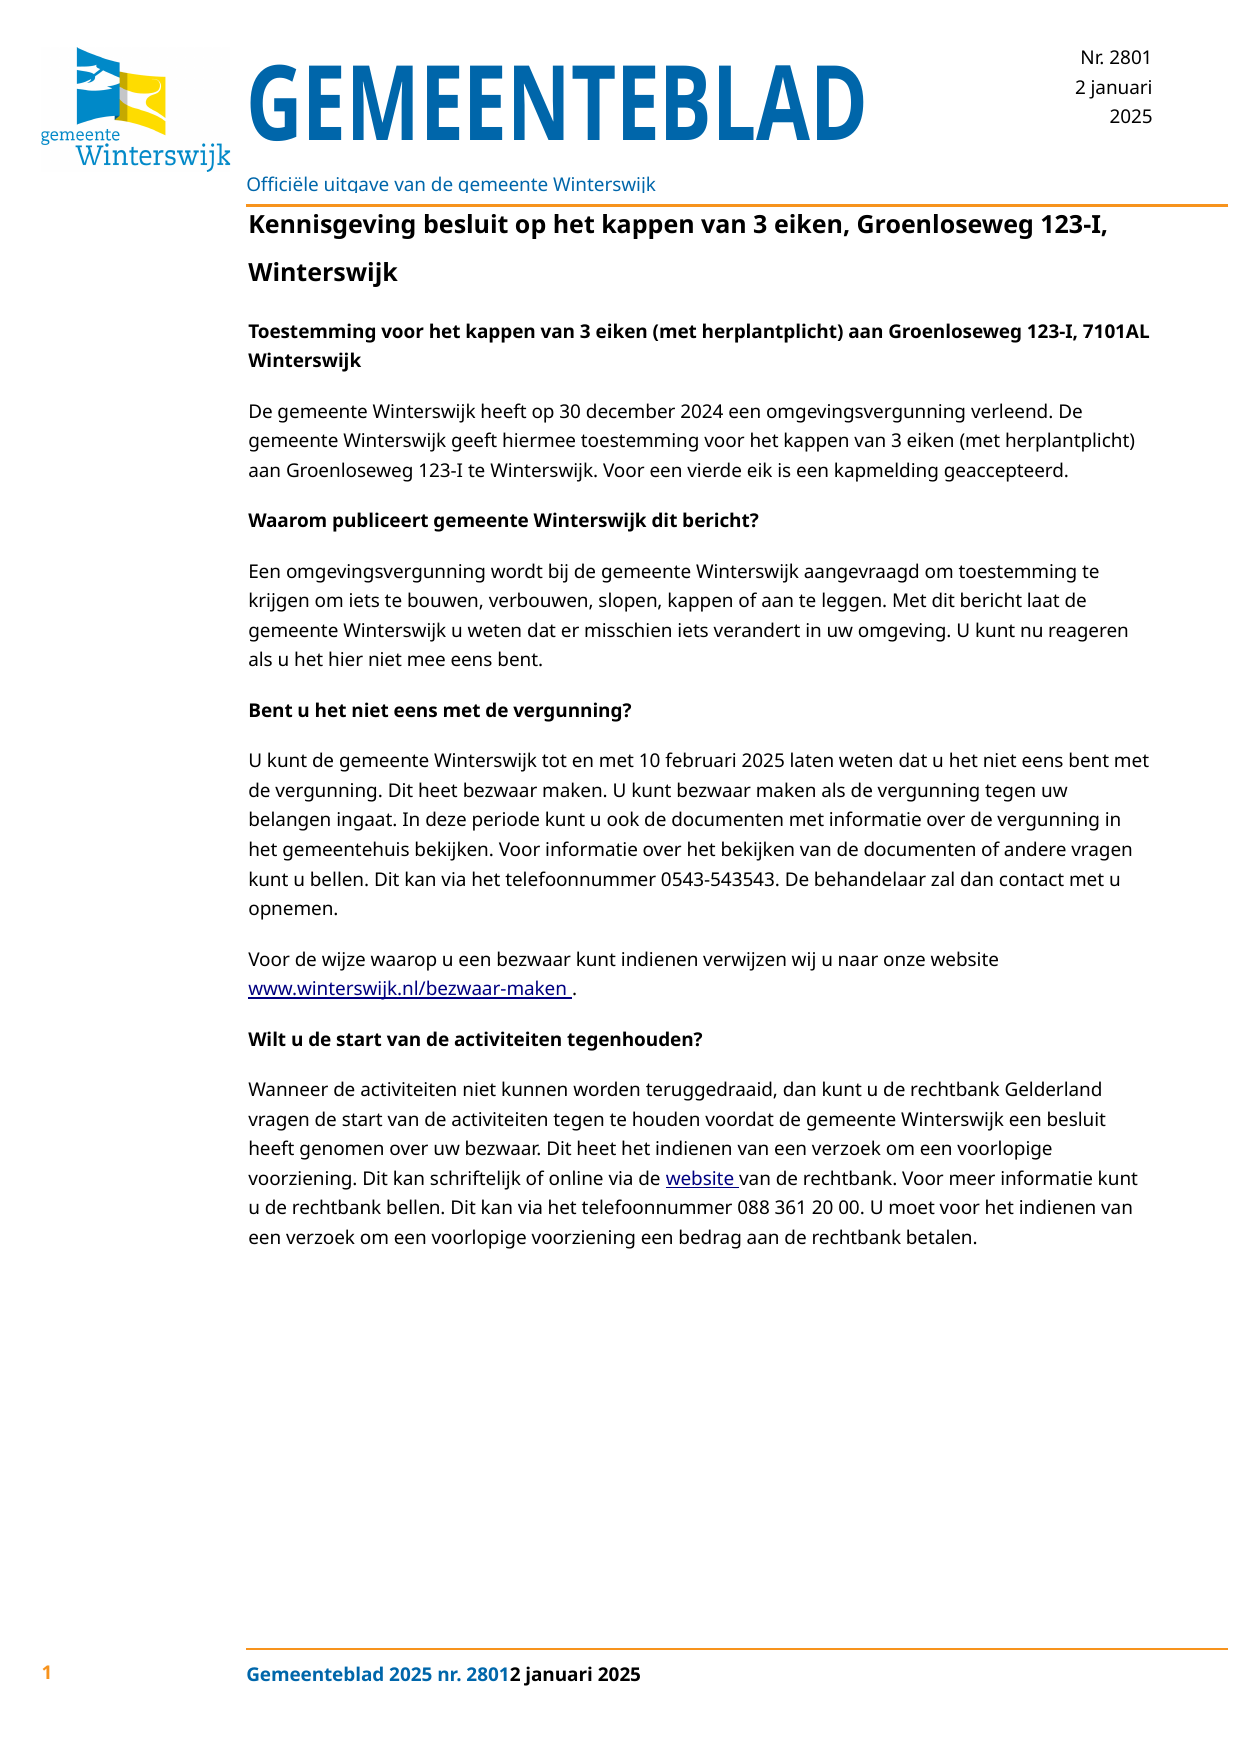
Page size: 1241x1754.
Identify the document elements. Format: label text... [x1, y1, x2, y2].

text Toestemming voor het kappen van 3 eiken (met herplantplicht) aan Groenloseweg 123-I, 7101AL Winterswijk [248, 318, 1152, 373]
text Wanneer de activiteiten niet kunnen worden teruggedraaid, dan kunt u de rechtbank Gelderland vragen de start van de activiteiten tegen te houden voordat de gemeente Winterswijk een besluit heeft genomen over uw bezwaar. Dit heet het indienen van een verzoek om een voorlopige voorziening. Dit kan schriftelijk of online via de website van de rechtbank. Voor meer informatie kunt u de rechtbank bellen. Dit kan via het telefoonnummer 088 361 20 00. U moet voor het indienen van een verzoek om een voorlopige voorziening een bedrag aan de rechtbank betalen. [248, 1076, 1152, 1250]
picture [225, 153, 231, 162]
text Bent u het niet eens met de vergunning? [248, 697, 1152, 723]
text Een omgevingsvergunning wordt bij de gemeente Winterswijk aangevraagd om toestemming te krijgen om iets te bouwen, verbouwen, slopen, kappen of aan te leggen. Met dit bericht laat de gemeente Winterswijk u weten dat er misschien iets verandert in uw omgeving. U kunt nu reageren als u het hier niet mee eens bent. [248, 558, 1152, 672]
text U kunt de gemeente Winterswijk tot en met 10 februari 2025 laten weten dat u het niet eens bent met de vergunning. Dit heet bezwaar maken. U kunt bezwaar maken als de vergunning tegen uw belangen ingaat. In deze periode kunt u ook de documenten met informatie over de vergunning in het gemeentehuis bekijken. Voor informatie over het bekijken van de documenten of andere vragen kunt u bellen. Dit kan via het telefoonnummer 0543-543543. De behandelaar zal dan contact met u opnemen. [248, 747, 1152, 921]
text Waarom publiceert gemeente Winterswijk dit bericht? [248, 507, 1152, 533]
picture [41, 47, 231, 172]
text Wilt u de start van de activiteiten tegenhouden? [248, 1026, 1152, 1052]
text Kennisgeving besluit op het kappen van 3 eiken, Groenloseweg 123-I, Winterswijk [248, 207, 1152, 288]
text De gemeente Winterswijk heeft op 30 december 2024 een omgevingsvergunning verleend. De gemeente Winterswijk geeft hiermee toestemming voor het kappen van 3 eiken (met herplantplicht) aan Groenloseweg 123-I te Winterswijk. Voor een vierde eik is een kapmelding geaccepteerd. [248, 398, 1152, 483]
text Voor de wijze waarop u een bezwaar kunt indienen verwijzen wij u naar onze website www.winterswijk.nl/bezwaar-maken . [248, 946, 1152, 1001]
